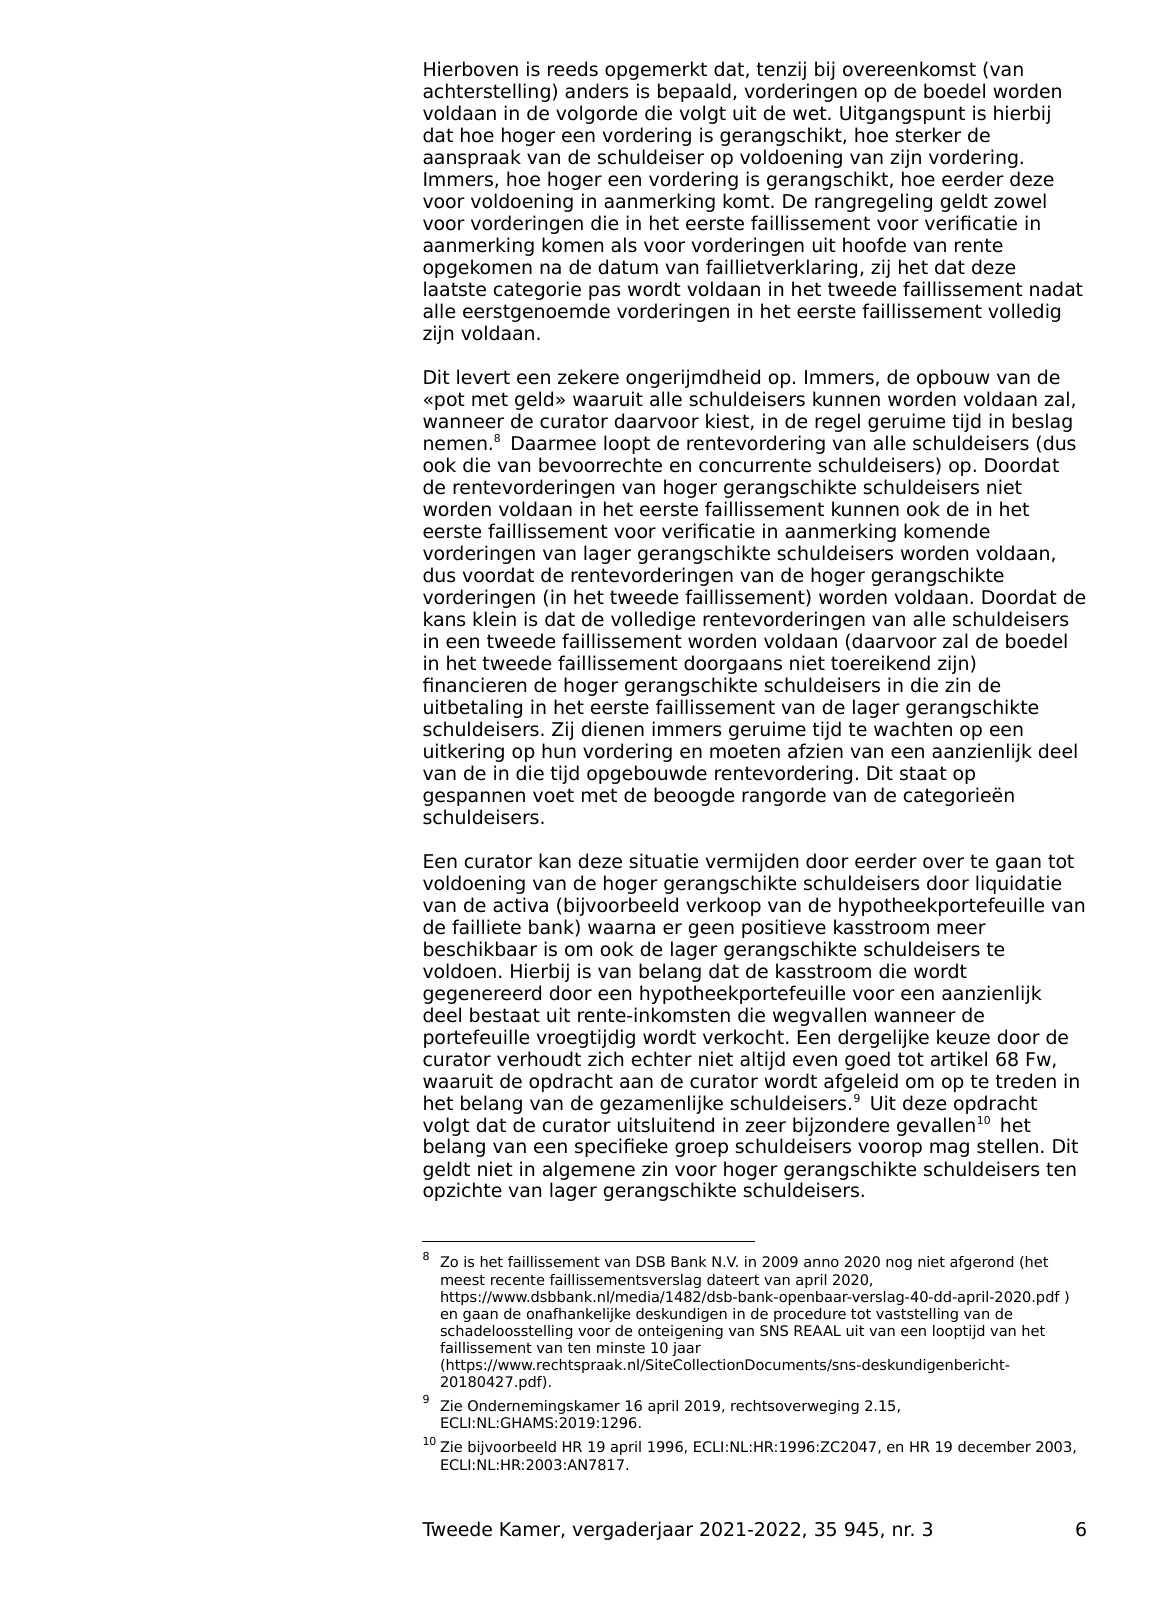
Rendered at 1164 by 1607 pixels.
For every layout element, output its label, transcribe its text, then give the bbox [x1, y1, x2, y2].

text Zie Ondernemingskamer 16 april 2019, rechtsoverweging 2.15, ECLI:NL:GHAMS:2019:1296. [422, 1393, 1087, 1432]
text Zie bijvoorbeeld HR 19 april 1996, ECLI:NL:HR:1996:ZC2047, en HR 19 december 2003, ECLI:NL:HR:2003:AN7817. [422, 1435, 1087, 1474]
text Dit levert een zekere ongerijmdheid op. Immers, de opbouw van de «pot met geld» waaruit alle schuldeisers kunnen worden voldaan zal, wanneer de curator daarvoor kiest, in de regel geruime tijd in beslag nemen. Daarmee loopt de rentevordering van alle schuldeisers (dus ook die van bevoorrechte en concurrente schuldeisers) op. Doordat de rentevorderingen van hoger gerangschikte schuldeisers niet worden voldaan in het eerste faillissement kunnen ook de in het eerste faillissement voor verificatie in aanmerking komende vorderingen van lager gerangschikte schuldeisers worden voldaan, dus voordat de rentevorderingen van de hoger gerangschikte vorderingen (in het tweede faillissement) worden voldaan. Doordat de kans klein is dat de volledige rentevorderingen van alle schuldeisers in een tweede faillissement worden voldaan (daarvoor zal de boedel in het tweede faillissement doorgaans niet toereikend zijn) financieren de hoger gerangschikte schuldeisers in die zin de uitbetaling in het eerste faillissement van de lager gerangschikte schuldeisers. Zij dienen immers geruime tijd te wachten op een uitkering op hun vordering en moeten afzien van een aanzienlijk deel van de in die tijd opgebouwde rentevordering. Dit staat op gespannen voet met de beoogde rangorde van de categorieën schuldeisers. [422, 367, 1087, 828]
text Een curator kan deze situatie vermijden door eerder over te gaan tot voldoening van de hoger gerangschikte schuldeisers door liquidatie van de activa (bijvoorbeeld verkoop van de hypotheekportefeuille van de failliete bank) waarna er geen positieve kasstroom meer beschikbaar is om ook de lager gerangschikte schuldeisers te voldoen. Hierbij is van belang dat de kasstroom die wordt gegenereerd door een hypotheekportefeuille voor een aanzienlijk deel bestaat uit rente-inkomsten die wegvallen wanneer de portefeuille vroegtijdig wordt verkocht. Een dergelijke keuze door de curator verhoudt zich echter niet altijd even goed tot artikel 68 Fw, waaruit de opdracht aan de curator wordt afgeleid om op te treden in het belang van de gezamenlijke schuldeisers. Uit deze opdracht volgt dat de curator uitsluitend in zeer bijzondere gevallen het belang van een specifieke groep schuldeisers voorop mag stellen. Dit geldt niet in algemene zin voor hoger gerangschikte schuldeisers ten opzichte van lager gerangschikte schuldeisers. [422, 851, 1087, 1202]
text Zo is het faillissement van DSB Bank N.V. in 2009 anno 2020 nog niet afgerond (het meest recente faillissementsverslag dateert van april 2020, https://www.dsbbank.nl/media/1482/dsb-bank-openbaar-verslag-40-dd-april-2020.pdf ) en gaan de onafhankelijke deskundigen in de procedure tot vaststelling van de schadeloosstelling voor de onteigening van SNS REAAL uit van een looptijd van het faillissement van ten minste 10 jaar (https://www.rechtspraak.nl/SiteCollectionDocuments/sns-deskundigenbericht-20180427.pdf). [422, 1250, 1087, 1391]
text Hierboven is reeds opgemerkt dat, tenzij bij overeenkomst (van achterstelling) anders is bepaald, vorderingen op de boedel worden voldaan in de volgorde die volgt uit de wet. Uitgangspunt is hierbij dat hoe hoger een vordering is gerangschikt, hoe sterker de aanspraak van de schuldeiser op voldoening van zijn vordering. Immers, hoe hoger een vordering is gerangschikt, hoe eerder deze voor voldoening in aanmerking komt. De rangregeling geldt zowel voor vorderingen die in het eerste faillissement voor verificatie in aanmerking komen als voor vorderingen uit hoofde van rente opgekomen na de datum van faillietverklaring, zij het dat deze laatste categorie pas wordt voldaan in het tweede faillissement nadat alle eerstgenoemde vorderingen in het eerste faillissement volledig zijn voldaan. [422, 59, 1087, 345]
